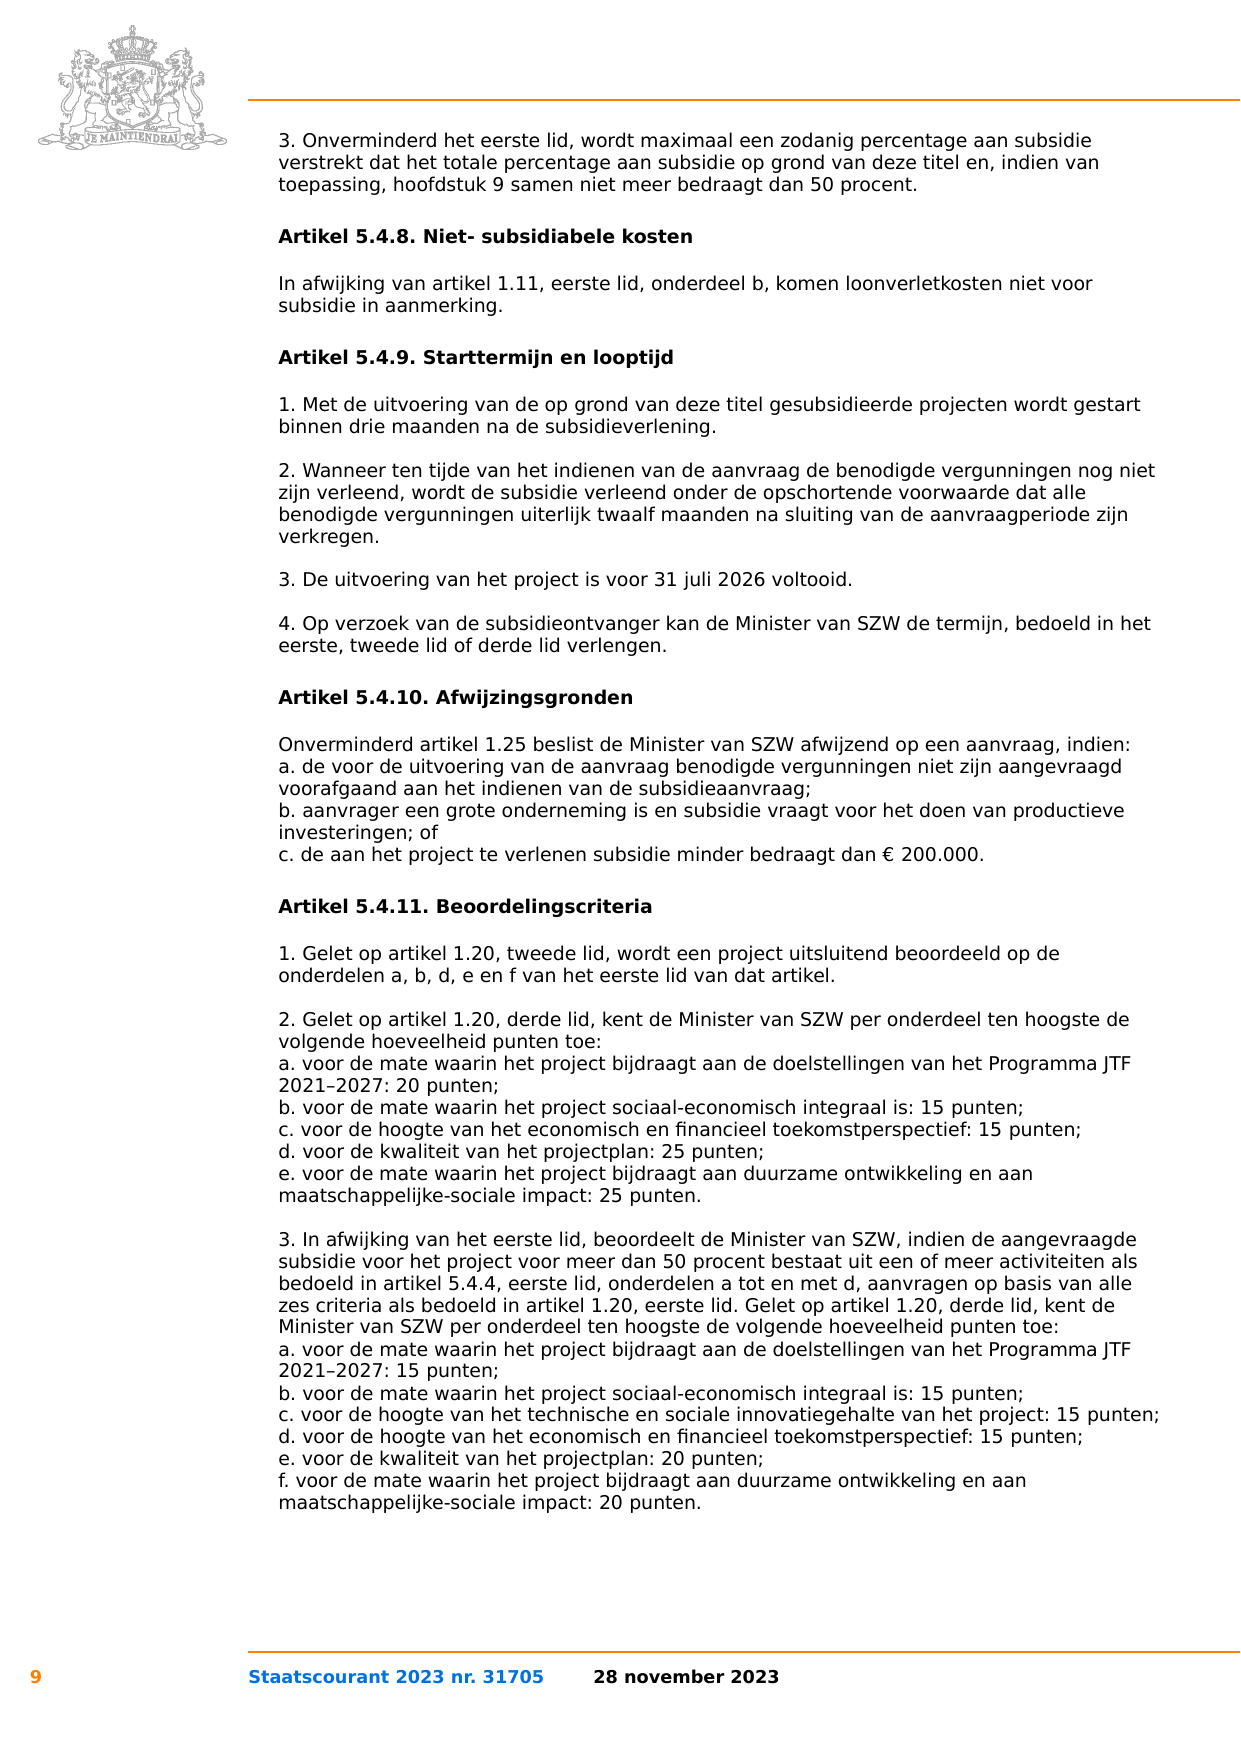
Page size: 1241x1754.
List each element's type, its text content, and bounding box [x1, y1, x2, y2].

text 2. Gelet op artikel 1.20, derde lid, kent de Minister van SZW per onderdeel ten hoogste de volgende hoeveelheid punten toe: [278, 1009, 1163, 1053]
text b. voor de mate waarin het project sociaal-economisch integraal is: 15 punten; [278, 1097, 1163, 1119]
text 1. Met de uitvoering van de op grond van deze titel gesubsidieerde projecten wordt gestart binnen drie maanden na de subsidieverlening. [278, 394, 1163, 438]
text c. voor de hoogte van het technische en sociale innovatiegehalte van het project: 15 punten; [278, 1404, 1163, 1426]
text b. aanvrager een grote onderneming is en subsidie vraagt voor het doen van productieve investeringen; of [278, 800, 1163, 844]
subtitle Artikel 5.4.8. Niet- subsidiabele kosten [278, 226, 1163, 248]
text 3. In afwijking van het eerste lid, beoordeelt de Minister van SZW, indien de aangevraagde subsidie voor het project voor meer dan 50 procent bestaat uit een of meer activiteiten als bedoeld in artikel 5.4.4, eerste lid, onderdelen a tot en met d, aanvragen op basis van alle zes criteria als bedoeld in artikel 1.20, eerste lid. Gelet op artikel 1.20, derde lid, kent de Minister van SZW per onderdeel ten hoogste de volgende hoeveelheid punten toe: [278, 1228, 1163, 1338]
text Onverminderd artikel 1.25 beslist de Minister van SZW afwijzend op een aanvraag, indien: [278, 734, 1163, 756]
text 4. Op verzoek van de subsidieontvanger kan de Minister van SZW de termijn, bedoeld in het eerste, tweede lid of derde lid verlengen. [278, 613, 1163, 657]
text 3. De uitvoering van het project is voor 31 juli 2026 voltooid. [278, 569, 1163, 591]
picture [38, 25, 227, 150]
text a. de voor de uitvoering van de aanvraag benodigde vergunningen niet zijn aangevraagd voorafgaand aan het indienen van de subsidieaanvraag; [278, 756, 1163, 800]
text c. voor de hoogte van het economisch en financieel toekomstperspectief: 15 punten; [278, 1119, 1163, 1141]
text 3. Onverminderd het eerste lid, wordt maximaal een zodanig percentage aan subsidie verstrekt dat het totale percentage aan subsidie op grond van deze titel en, indien van toepassing, hoofdstuk 9 samen niet meer bedraagt dan 50 procent. [278, 130, 1163, 196]
text e. voor de kwaliteit van het projectplan: 20 punten; [278, 1448, 1163, 1470]
text a. voor de mate waarin het project bijdraagt aan de doelstellingen van het Programma JTF 2021–2027: 20 punten; [278, 1053, 1163, 1097]
text e. voor de mate waarin het project bijdraagt aan duurzame ontwikkeling en aan maatschappelijke-sociale impact: 25 punten. [278, 1163, 1163, 1207]
text d. voor de hoogte van het economisch en financieel toekomstperspectief: 15 punten; [278, 1426, 1163, 1448]
text c. de aan het project te verlenen subsidie minder bedraagt dan € 200.000. [278, 844, 1163, 866]
text In afwijking van artikel 1.11, eerste lid, onderdeel b, komen loonverletkosten niet voor subsidie in aanmerking. [278, 273, 1163, 317]
text d. voor de kwaliteit van het projectplan: 25 punten; [278, 1141, 1163, 1163]
subtitle Artikel 5.4.10. Afwijzingsgronden [278, 687, 1163, 709]
text a. voor de mate waarin het project bijdraagt aan de doelstellingen van het Programma JTF 2021–2027: 15 punten; [278, 1338, 1163, 1382]
text 2. Wanneer ten tijde van het indienen van de aanvraag de benodigde vergunningen nog niet zijn verleend, wordt de subsidie verleend onder de opschortende voorwaarde dat alle benodigde vergunningen uiterlijk twaalf maanden na sluiting van de aanvraagperiode zijn verkregen. [278, 459, 1163, 547]
subtitle Artikel 5.4.11. Beoordelingscriteria [278, 896, 1163, 918]
text f. voor de mate waarin het project bijdraagt aan duurzame ontwikkeling en aan maatschappelijke-sociale impact: 20 punten. [278, 1470, 1163, 1514]
text b. voor de mate waarin het project sociaal-economisch integraal is: 15 punten; [278, 1382, 1163, 1404]
text 1. Gelet op artikel 1.20, tweede lid, wordt een project uitsluitend beoordeeld op de onderdelen a, b, d, e en f van het eerste lid van dat artikel. [278, 943, 1163, 987]
subtitle Artikel 5.4.9. Starttermijn en looptijd [278, 347, 1163, 369]
